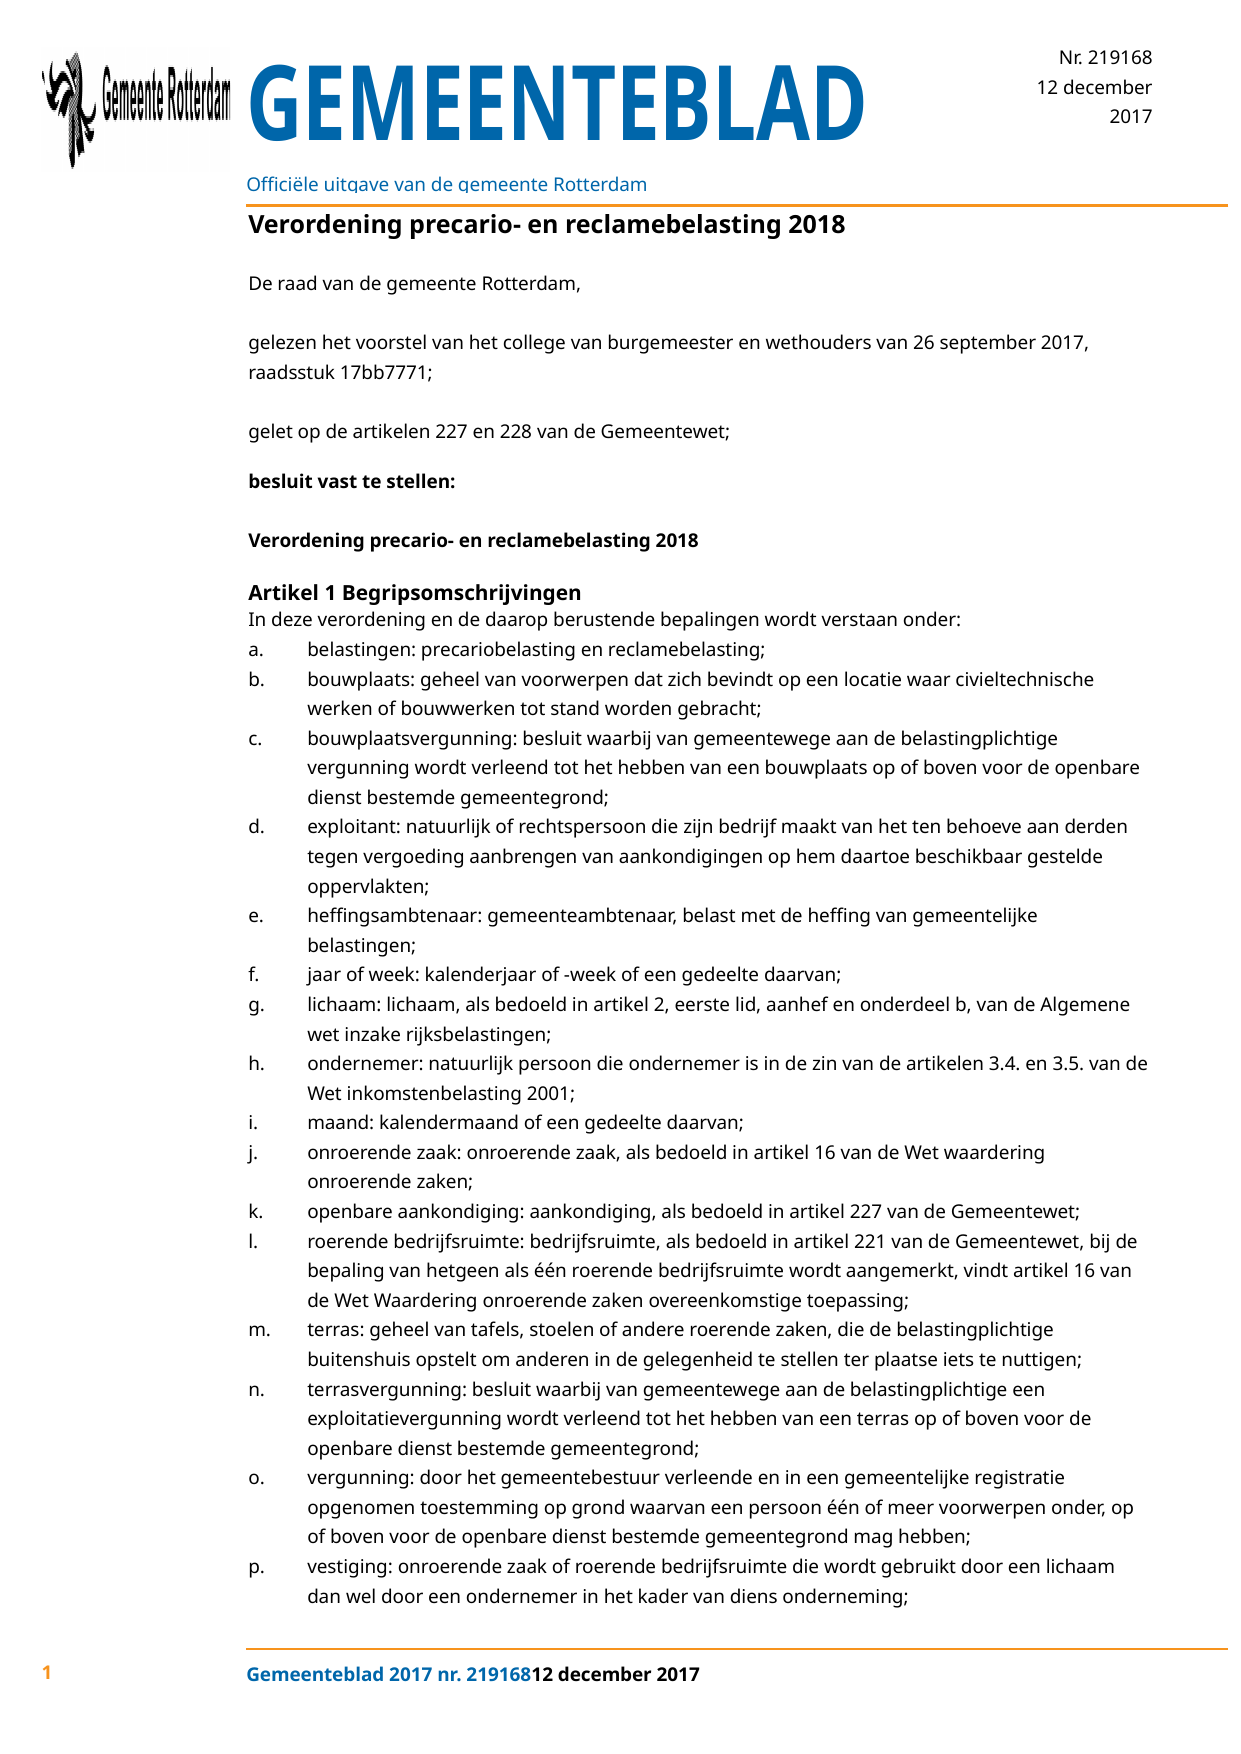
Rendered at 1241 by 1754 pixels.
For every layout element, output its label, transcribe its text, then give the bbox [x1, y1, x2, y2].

text besluit vast te stellen: [248, 468, 1152, 494]
picture [41, 47, 231, 172]
list ondernemer: natuurlijk persoon die ondernemer is in de zin van de artikelen 3.4. en 3.5. van de Wet inkomstenbelasting 2001; [248, 1050, 1152, 1106]
list vestiging: onroerende zaak of roerende bedrijfsruimte die wordt gebruikt door een lichaam dan wel door een ondernemer in het kader van diens onderneming; [248, 1553, 1152, 1608]
list belastingen: precariobelasting en reclamebelasting; [248, 636, 1152, 662]
list bouwplaatsvergunning: besluit waarbij van gemeentewege aan de belastingplichtige vergunning wordt verleend tot het hebben van een bouwplaats op of boven voor de openbare dienst bestemde gemeentegrond; [248, 725, 1152, 810]
list lichaam: lichaam, als bedoeld in artikel 2, eerste lid, aanhef en onderdeel b, van de Algemene wet inzake rijksbelastingen; [248, 991, 1152, 1046]
list roerende bedrijfsruimte: bedrijfsruimte, als bedoeld in artikel 221 van de Gemeentewet, bij de bepaling van hetgeen als één roerende bedrijfsruimte wordt aangemerkt, vindt artikel 16 van de Wet Waardering onroerende zaken overeenkomstige toepassing; [248, 1228, 1152, 1313]
text Verordening precario- en reclamebelasting 2018 [248, 207, 1152, 241]
text gelezen het voorstel van het college van burgemeester en wethouders van 26 september 2017, raadsstuk 17bb7771; [248, 329, 1152, 385]
list vergunning: door het gemeentebestuur verleende en in een gemeentelijke registratie opgenomen toestemming op grond waarvan een persoon één of meer voorwerpen onder, op of boven voor de openbare dienst bestemde gemeentegrond mag hebben; [248, 1464, 1152, 1549]
list openbare aankondiging: aankondiging, als bedoeld in artikel 227 van de Gemeentewet; [248, 1198, 1152, 1224]
text Verordening precario- en reclamebelasting 2018 [248, 528, 1152, 553]
list onroerende zaak: onroerende zaak, als bedoeld in artikel 16 van de Wet waardering onroerende zaken; [248, 1139, 1152, 1194]
list terrasvergunning: besluit waarbij van gemeentewege aan de belastingplichtige een exploitatievergunning wordt verleend tot het hebben van een terras op of boven voor de openbare dienst bestemde gemeentegrond; [248, 1376, 1152, 1461]
list exploitant: natuurlijk of rechtspersoon die zijn bedrijf maakt van het ten behoeve aan derden tegen vergoeding aanbrengen van aankondigingen op hem daartoe beschikbaar gestelde oppervlakten; [248, 814, 1152, 898]
list bouwplaats: geheel van voorwerpen dat zich bevindt op een locatie waar civieltechnische werken of bouwwerken tot stand worden gebracht; [248, 666, 1152, 721]
list jaar of week: kalenderjaar of -week of een gedeelte daarvan; [248, 962, 1152, 987]
list terras: geheel van tafels, stoelen of andere roerende zaken, die de belastingplichtige buitenshuis opstelt om anderen in de gelegenheid te stellen ter plaatse iets te nuttigen; [248, 1317, 1152, 1372]
list heffingsambtenaar: gemeenteambtenaar, belast met de heffing van gemeentelijke belastingen; [248, 902, 1152, 958]
text gelet op de artikelen 227 en 228 van de Gemeentewet; [248, 418, 1152, 444]
text Artikel 1 Begripsomschrijvingen [248, 578, 1152, 607]
text In deze verordening en de daarop berustende bepalingen wordt verstaan onder: [248, 607, 1152, 632]
list maand: kalendermaand of een gedeelte daarvan; [248, 1109, 1152, 1135]
text De raad van de gemeente Rotterdam, [248, 270, 1152, 296]
